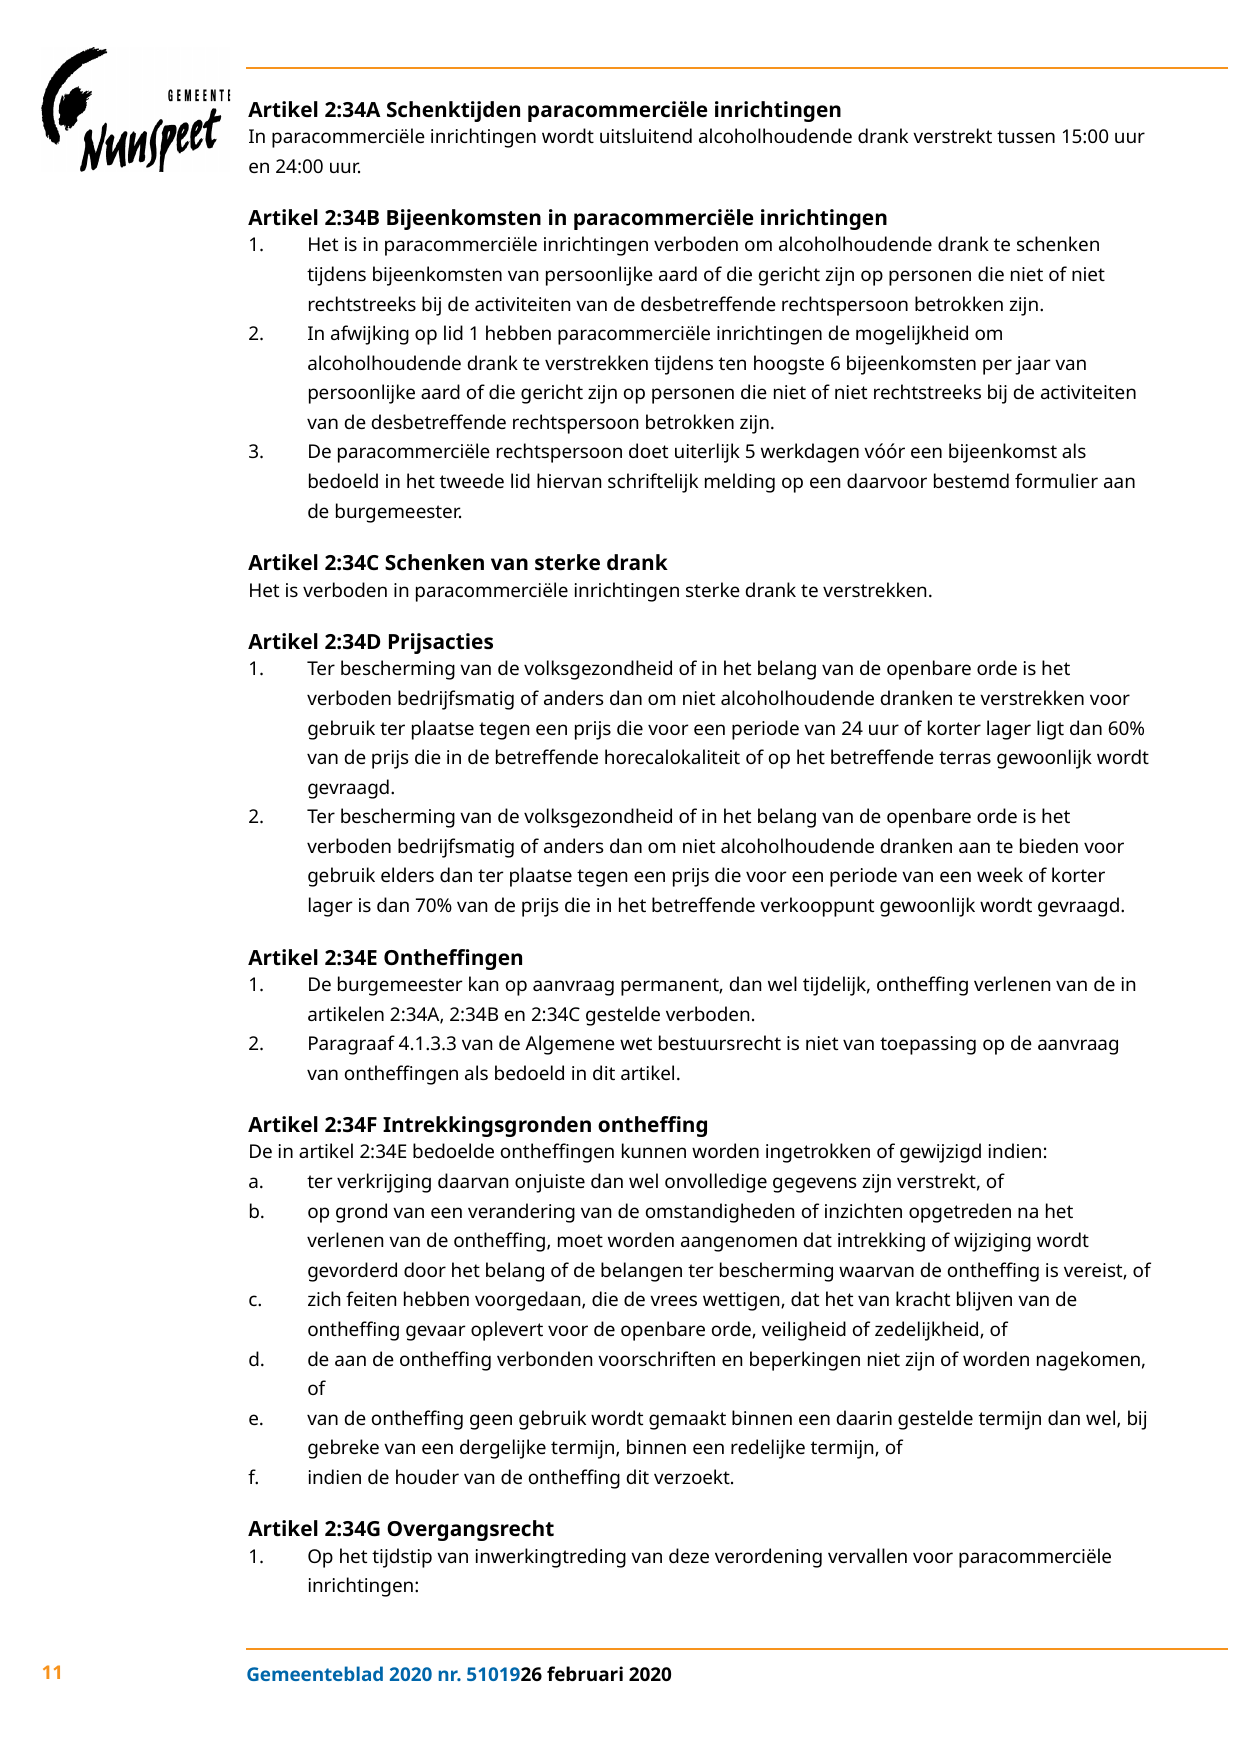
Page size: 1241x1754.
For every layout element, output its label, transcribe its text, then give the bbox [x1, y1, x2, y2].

list Op het tijdstip van inwerkingtreding van deze verordening vervallen voor paracommerciële inrichtingen: [248, 1543, 1152, 1598]
list Het is in paracommerciële inrichtingen verboden om alcoholhoudende drank te schenken tijdens bijeenkomsten van persoonlijke aard of die gericht zijn op personen die niet of niet rechtstreeks bij de activiteiten van de desbetreffende rechtspersoon betrokken zijn. [248, 232, 1152, 317]
text Het is verboden in paracommerciële inrichtingen sterke drank te verstrekken. [248, 577, 1152, 602]
list Paragraaf 4.1.3.3 van de Algemene wet bestuursrecht is niet van toepassing op de aanvraag van ontheffingen als bedoeld in dit artikel. [248, 1030, 1152, 1086]
text Artikel 2:34F Intrekkingsgronden ontheffing [248, 1110, 1152, 1139]
list De burgemeester kan op aanvraag permanent, dan wel tijdelijk, ontheffing verlenen van de in artikelen 2:34A, 2:34B en 2:34C gestelde verboden. [248, 971, 1152, 1026]
list op grond van een verandering van de omstandigheden of inzichten opgetreden na het verlenen van de ontheffing, moet worden aangenomen dat intrekking of wijziging wordt gevorderd door het belang of de belangen ter bescherming waarvan de ontheffing is vereist, of [248, 1198, 1152, 1283]
text In paracommerciële inrichtingen wordt uitsluitend alcoholhoudende drank verstrekt tussen 15:00 uur en 24:00 uur. [248, 123, 1152, 178]
list De paracommerciële rechtspersoon doet uiterlijk 5 werkdagen vóór een bijeenkomst als bedoeld in het tweede lid hiervan schriftelijk melding op een daarvoor bestemd formulier aan de burgemeester. [248, 439, 1152, 524]
list ter verkrijging daarvan onjuiste dan wel onvolledige gegevens zijn verstrekt, of [248, 1168, 1152, 1194]
list de aan de ontheffing verbonden voorschriften en beperkingen niet zijn of worden nagekomen, of [248, 1346, 1152, 1401]
list Ter bescherming van de volksgezondheid of in het belang van de openbare orde is het verboden bedrijfsmatig of anders dan om niet alcoholhoudende dranken aan te bieden voor gebruik elders dan ter plaatse tegen een prijs die voor een periode van een week of korter lager is dan 70% van de prijs die in het betreffende verkooppunt gewoonlijk wordt gevraagd. [248, 803, 1152, 918]
text Artikel 2:34D Prijsacties [248, 627, 1152, 656]
text Artikel 2:34G Overgangsrecht [248, 1514, 1152, 1543]
list Ter bescherming van de volksgezondheid of in het belang van de openbare orde is het verboden bedrijfsmatig of anders dan om niet alcoholhoudende dranken te verstrekken voor gebruik ter plaatse tegen een prijs die voor een periode van 24 uur of korter lager ligt dan 60% van de prijs die in de betreffende horecalokaliteit of op het betreffende terras gewoonlijk wordt gevraagd. [248, 656, 1152, 800]
list In afwijking op lid 1 hebben paracommerciële inrichtingen de mogelijkheid om alcoholhoudende drank te verstrekken tijdens ten hoogste 6 bijeenkomsten per jaar van persoonlijke aard of die gericht zijn op personen die niet of niet rechtstreeks bij de activiteiten van de desbetreffende rechtspersoon betrokken zijn. [248, 320, 1152, 435]
list van de ontheffing geen gebruik wordt gemaakt binnen een daarin gestelde termijn dan wel, bij gebreke van een dergelijke termijn, binnen een redelijke termijn, of [248, 1405, 1152, 1460]
text Artikel 2:34B Bijeenkomsten in paracommerciële inrichtingen [248, 203, 1152, 232]
list indien de houder van de ontheffing dit verzoekt. [248, 1464, 1152, 1490]
text De in artikel 2:34E bedoelde ontheffingen kunnen worden ingetrokken of gewijzigd indien: [248, 1139, 1152, 1164]
text Artikel 2:34E Ontheffingen [248, 943, 1152, 971]
picture [41, 47, 231, 172]
text Artikel 2:34C Schenken van sterke drank [248, 548, 1152, 577]
text Artikel 2:34A Schenktijden paracommerciële inrichtingen [248, 95, 1152, 123]
list zich feiten hebben voorgedaan, die de vrees wettigen, dat het van kracht blijven van de ontheffing gevaar oplevert voor de openbare orde, veiligheid of zedelijkheid, of [248, 1287, 1152, 1342]
